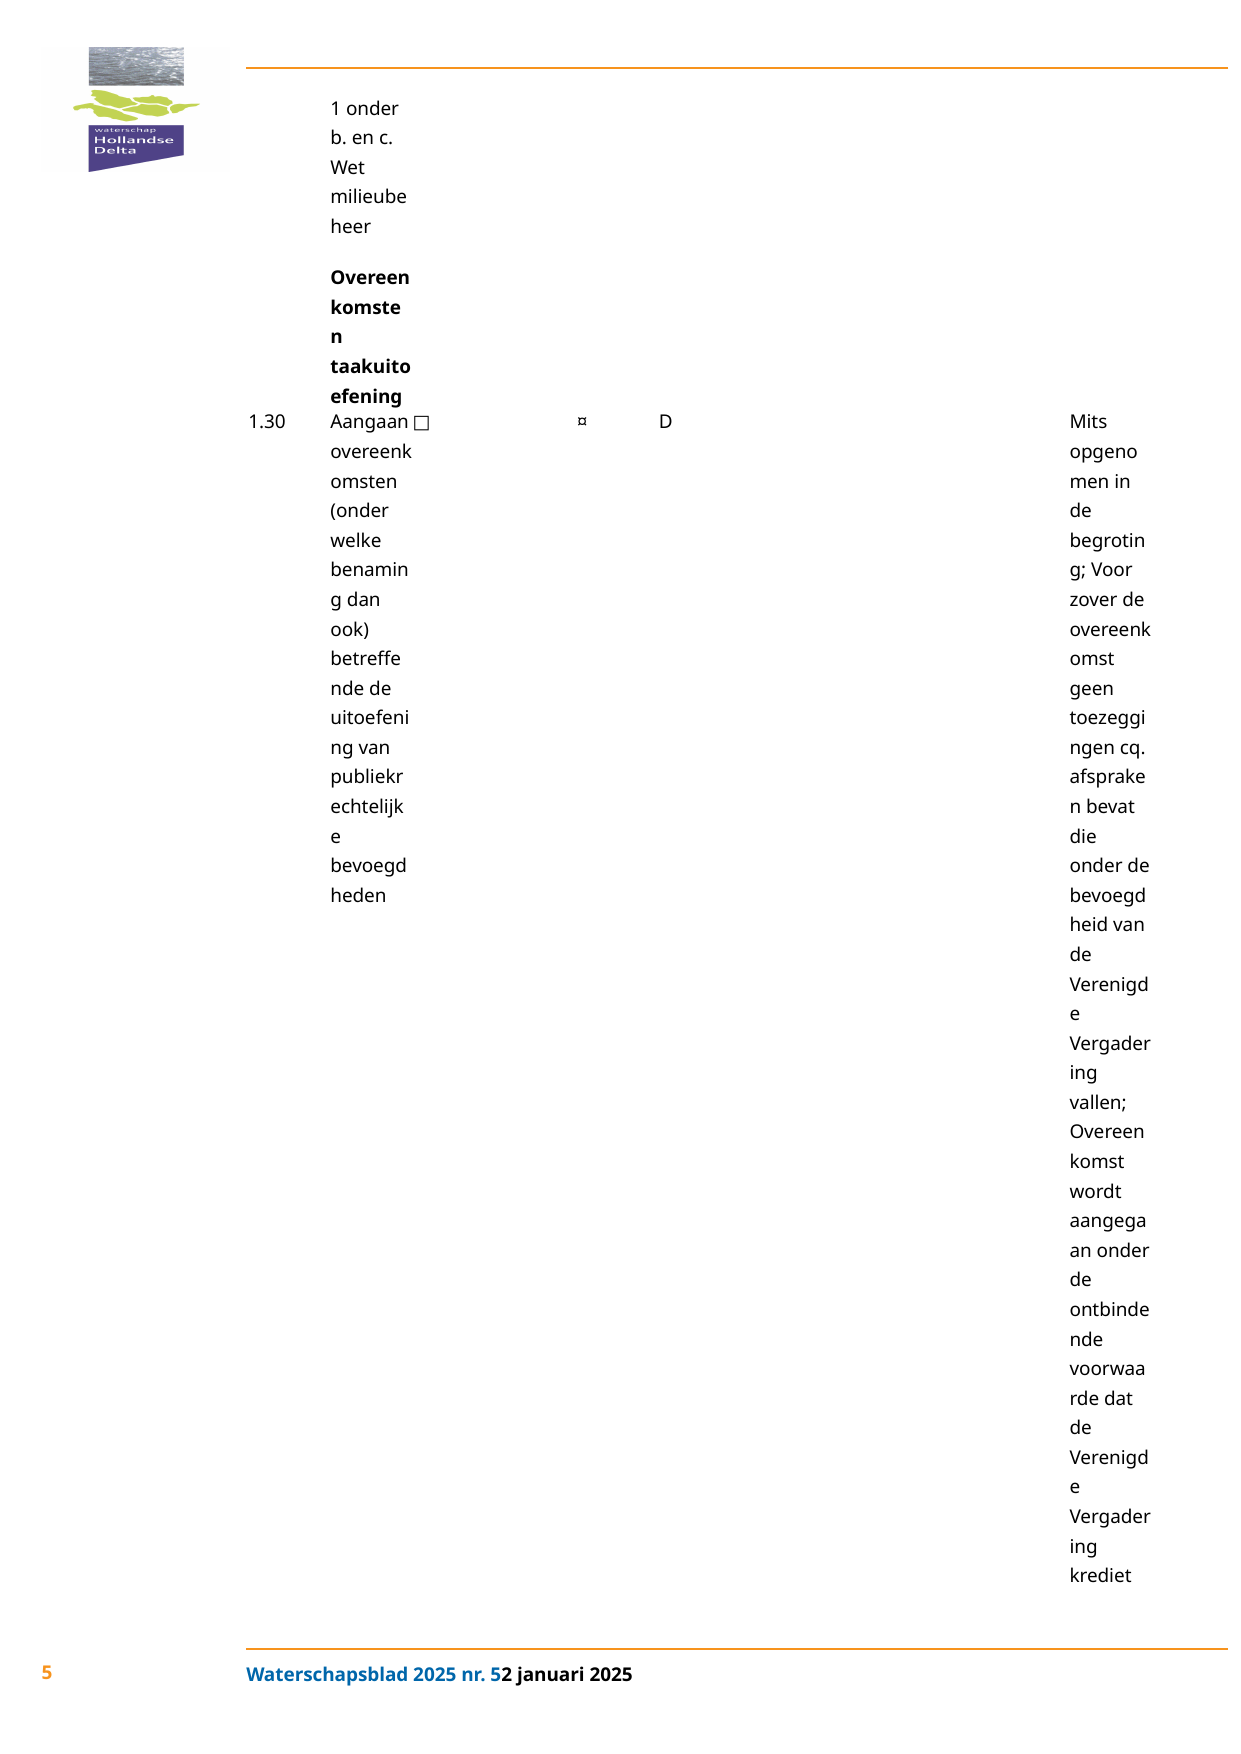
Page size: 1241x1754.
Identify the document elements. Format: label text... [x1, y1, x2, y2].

table_cell [823, 409, 905, 1588]
table_cell [577, 95, 659, 239]
table_cell [741, 409, 823, 1588]
table_cell D [659, 409, 741, 1588]
table_cell [741, 265, 823, 409]
table_cell [987, 409, 1069, 1588]
table_cell Aangaan overeenkomsten (onder welke benaming dan ook) betreffende de uitoefening van publiekrechtelijke bevoegdheden [330, 409, 412, 1588]
table_cell [248, 239, 330, 264]
table_cell [1069, 95, 1152, 239]
table_cell [248, 95, 330, 239]
table_cell [412, 265, 494, 409]
table_cell [494, 409, 577, 1588]
table_cell [412, 95, 494, 239]
table_cell [330, 239, 412, 264]
table_cell - [494, 95, 577, 239]
table_cell Mits opgenomen in de begroting; Voor zover de overeenkomst geen toezeggingen cq. afspraken bevat die onder de bevoegdheid van de Verenigde Vergadering vallen; Overeenkomst wordt aangegaan onder de ontbindende voorwaarde dat de Verenigde Vergadering krediet [1069, 409, 1152, 1588]
table_cell [248, 265, 330, 409]
table_cell [987, 95, 1069, 239]
table_cell [577, 265, 659, 409]
table_cell [905, 95, 987, 239]
table_cell [905, 265, 987, 409]
table_cell [823, 239, 905, 264]
table_cell 1 onder b. en c. Wet milieubeheer [330, 95, 412, 239]
table_cell Overeenkomsten taakuitoefening [330, 265, 412, 409]
table_cell [987, 265, 1069, 409]
table_cell □ [412, 409, 494, 1588]
table_cell [905, 409, 987, 1588]
table_cell [905, 239, 987, 264]
table_cell [494, 265, 577, 409]
table_cell [659, 239, 741, 264]
table_cell [741, 95, 823, 239]
table_cell [577, 239, 659, 264]
table_cell [494, 239, 577, 264]
table_cell [412, 239, 494, 264]
table_cell 1.30 [248, 409, 330, 1588]
table_cell [823, 265, 905, 409]
table_cell [1069, 265, 1152, 409]
table_cell ¤ [577, 409, 659, 1588]
table_cell [823, 95, 905, 239]
table_cell - [659, 95, 741, 239]
table_cell [741, 239, 823, 264]
table_cell [659, 265, 741, 409]
picture [41, 47, 231, 172]
table_cell [1069, 239, 1152, 264]
table_cell [987, 239, 1069, 264]
